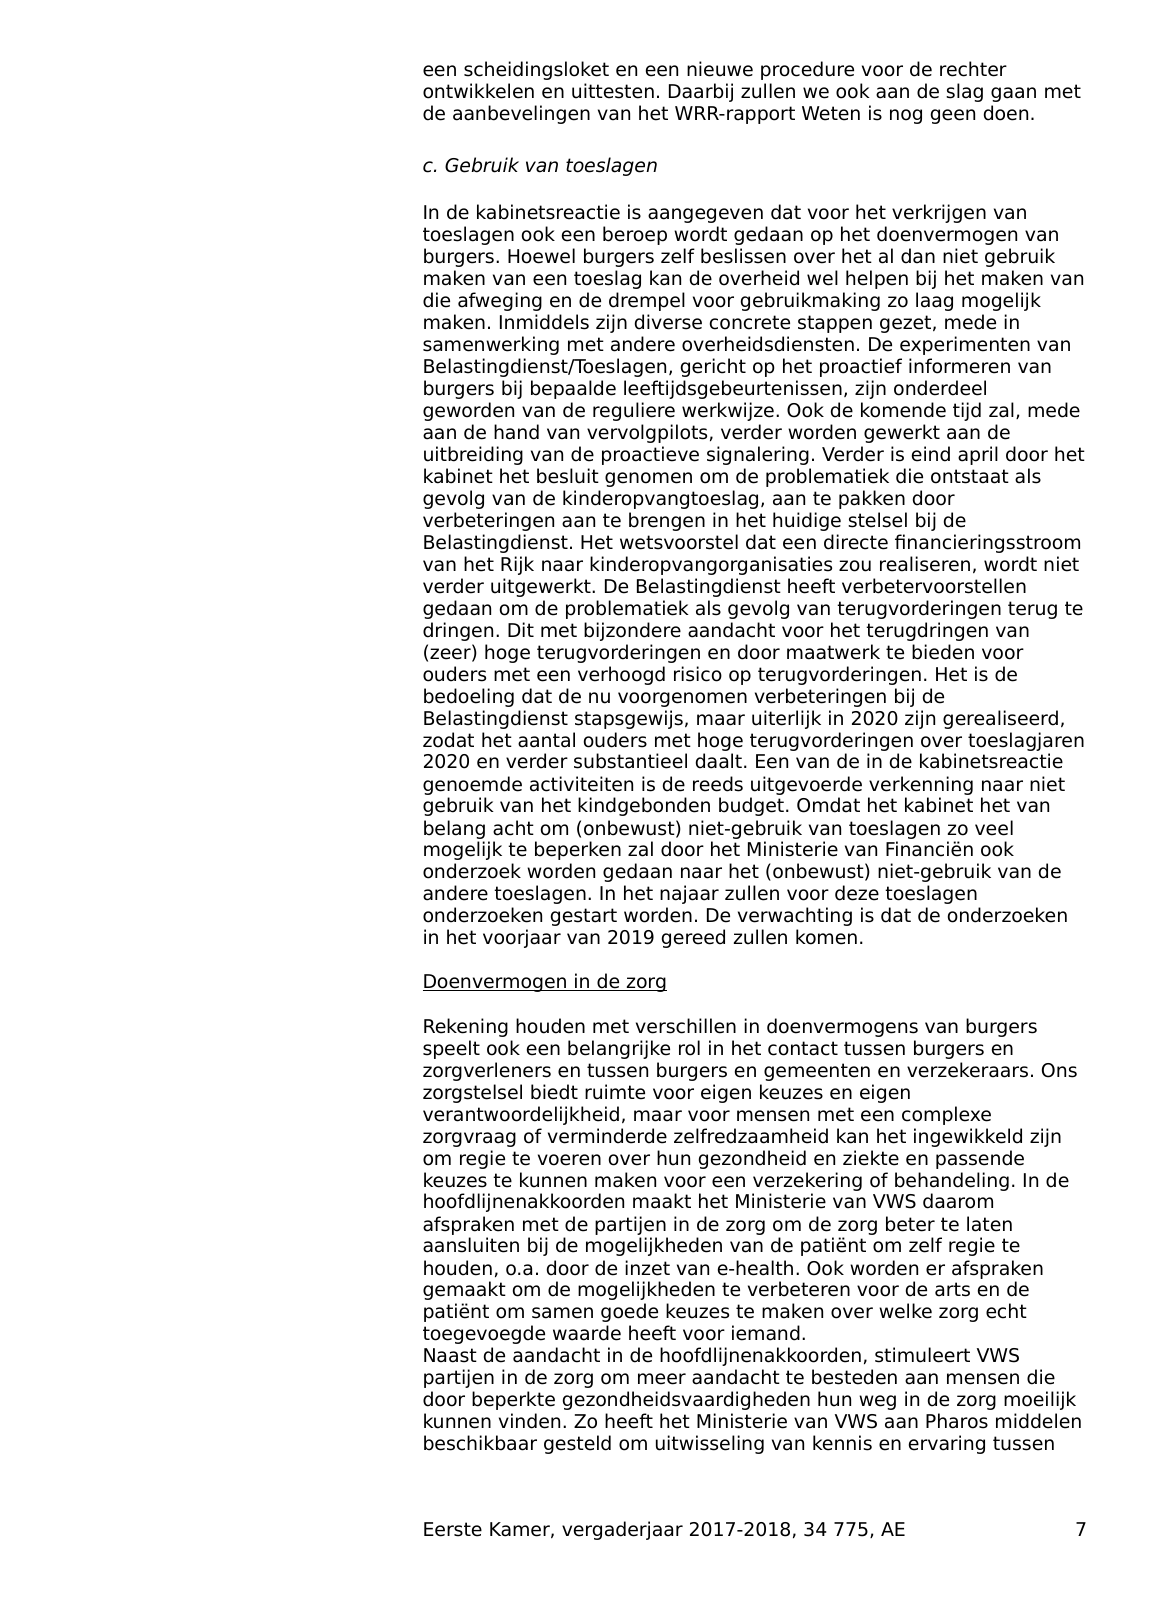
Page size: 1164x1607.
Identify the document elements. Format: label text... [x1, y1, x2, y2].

text een scheidingsloket en een nieuwe procedure voor de rechter ontwikkelen en uittesten. Daarbij zullen we ook aan de slag gaan met de aanbevelingen van het WRR-rapport Weten is nog geen doen. [422, 59, 1087, 125]
text Naast de aandacht in de hoofdlijnenakkoorden, stimuleert VWS partijen in de zorg om meer aandacht te besteden aan mensen die door beperkte gezondheidsvaardigheden hun weg in de zorg moeilijk kunnen vinden. Zo heeft het Ministerie van VWS aan Pharos middelen beschikbaar gesteld om uitwisseling van kennis en ervaring tussen [422, 1345, 1087, 1455]
text Rekening houden met verschillen in doenvermogens van burgers speelt ook een belangrijke rol in het contact tussen burgers en zorgverleners en tussen burgers en gemeenten en verzekeraars. Ons zorgstelsel biedt ruimte voor eigen keuzes en eigen verantwoordelijkheid, maar voor mensen met een complexe zorgvraag of verminderde zelfredzaamheid kan het ingewikkeld zijn om regie te voeren over hun gezondheid en ziekte en passende keuzes te kunnen maken voor een verzekering of behandeling. In de hoofdlijnenakkoorden maakt het Ministerie van VWS daarom afspraken met de partijen in de zorg om de zorg beter te laten aansluiten bij de mogelijkheden van de patiënt om zelf regie te houden, o.a. door de inzet van e-health. Ook worden er afspraken gemaakt om de mogelijkheden te verbeteren voor de arts en de patiënt om samen goede keuzes te maken over welke zorg echt toegevoegde waarde heeft voor iemand. [422, 1016, 1087, 1345]
subtitle Doenvermogen in de zorg [422, 971, 1087, 993]
text In de kabinetsreactie is aangegeven dat voor het verkrijgen van toeslagen ook een beroep wordt gedaan op het doenvermogen van burgers. Hoewel burgers zelf beslissen over het al dan niet gebruik maken van een toeslag kan de overheid wel helpen bij het maken van die afweging en de drempel voor gebruikmaking zo laag mogelijk maken. Inmiddels zijn diverse concrete stappen gezet, mede in samenwerking met andere overheidsdiensten. De experimenten van Belastingdienst/Toeslagen, gericht op het proactief informeren van burgers bij bepaalde leeftijdsgebeurtenissen, zijn onderdeel geworden van de reguliere werkwijze. Ook de komende tijd zal, mede aan de hand van vervolgpilots, verder worden gewerkt aan de uitbreiding van de proactieve signalering. Verder is eind april door het kabinet het besluit genomen om de problematiek die ontstaat als gevolg van de kinderopvangtoeslag, aan te pakken door verbeteringen aan te brengen in het huidige stelsel bij de Belastingdienst. Het wetsvoorstel dat een directe financieringsstroom van het Rijk naar kinderopvangorganisaties zou realiseren, wordt niet verder uitgewerkt. De Belastingdienst heeft verbetervoorstellen gedaan om de problematiek als gevolg van terugvorderingen terug te dringen. Dit met bijzondere aandacht voor het terugdringen van (zeer) hoge terugvorderingen en door maatwerk te bieden voor ouders met een verhoogd risico op terugvorderingen. Het is de bedoeling dat de nu voorgenomen verbeteringen bij de Belastingdienst stapsgewijs, maar uiterlijk in 2020 zijn gerealiseerd, zodat het aantal ouders met hoge terugvorderingen over toeslagjaren 2020 en verder substantieel daalt. Een van de in de kabinetsreactie genoemde activiteiten is de reeds uitgevoerde verkenning naar niet gebruik van het kindgebonden budget. Omdat het kabinet het van belang acht om (onbewust) niet-gebruik van toeslagen zo veel mogelijk te beperken zal door het Ministerie van Financiën ook onderzoek worden gedaan naar het (onbewust) niet-gebruik van de andere toeslagen. In het najaar zullen voor deze toeslagen onderzoeken gestart worden. De verwachting is dat de onderzoeken in het voorjaar van 2019 gereed zullen komen. [422, 202, 1087, 949]
subtitle c. Gebruik van toeslagen [422, 155, 1087, 177]
